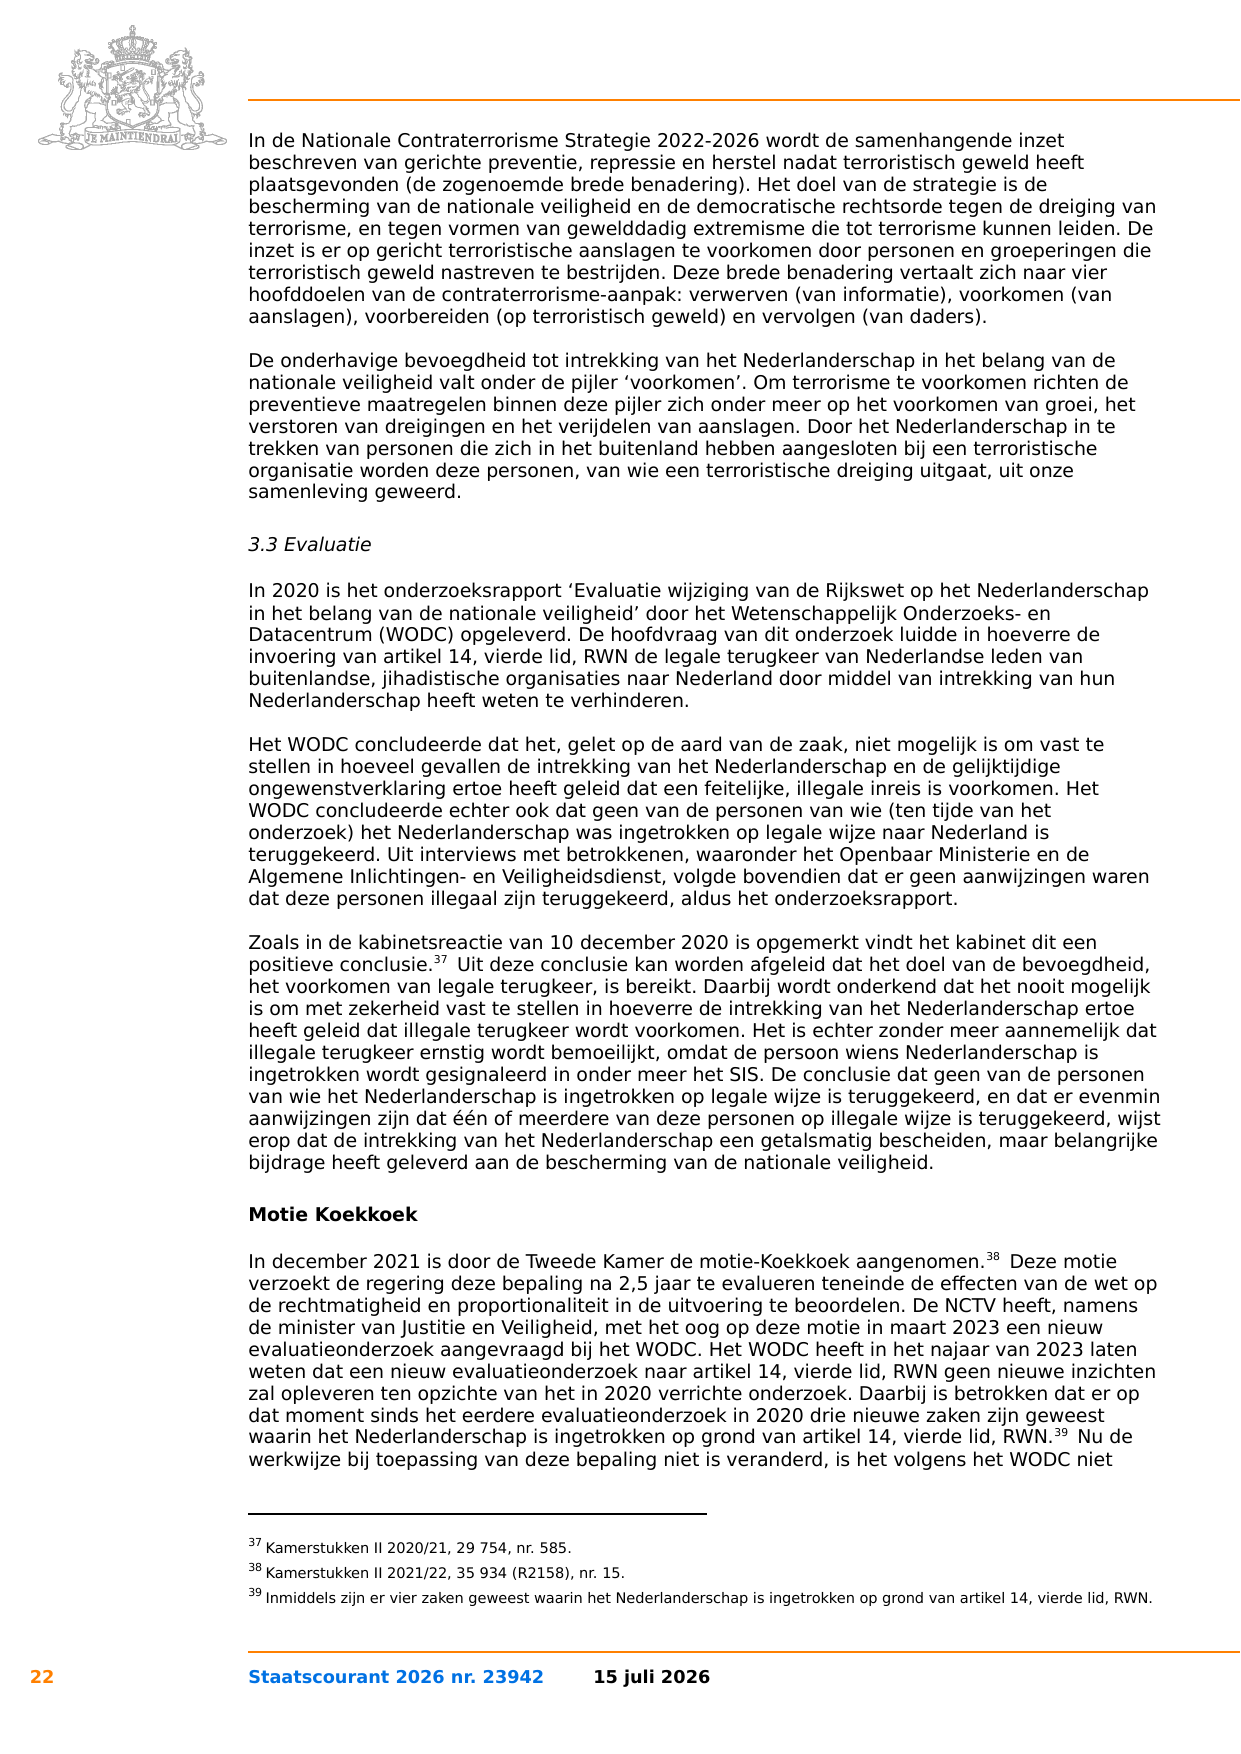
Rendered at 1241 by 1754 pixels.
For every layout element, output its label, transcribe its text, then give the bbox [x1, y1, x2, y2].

text Kamerstukken II 2021/22, 35 934 (R2158), nr. 15. [248, 1561, 1163, 1583]
picture [38, 25, 227, 150]
text Zoals in de kabinetsreactie van 10 december 2020 is opgemerkt vindt het kabinet dit een positieve conclusie. Uit deze conclusie kan worden afgeleid dat het doel van de bevoegdheid, het voorkomen van legale terugkeer, is bereikt. Daarbij wordt onderkend dat het nooit mogelijk is om met zekerheid vast te stellen in hoeverre de intrekking van het Nederlanderschap ertoe heeft geleid dat illegale terugkeer wordt voorkomen. Het is echter zonder meer aannemelijk dat illegale terugkeer ernstig wordt bemoeilijkt, omdat de persoon wiens Nederlanderschap is ingetrokken wordt gesignaleerd in onder meer het SIS. De conclusie dat geen van de personen van wie het Nederlanderschap is ingetrokken op legale wijze is teruggekeerd, en dat er evenmin aanwijzingen zijn dat één of meerdere van deze personen op illegale wijze is teruggekeerd, wijst erop dat de intrekking van het Nederlanderschap een getalsmatig bescheiden, maar belangrijke bijdrage heeft geleverd aan de bescherming van de nationale veiligheid. [248, 932, 1163, 1174]
subtitle Motie Koekkoek [248, 1204, 1163, 1226]
text De onderhavige bevoegdheid tot intrekking van het Nederlanderschap in het belang van de nationale veiligheid valt onder de pijler ‘voorkomen’. Om terrorisme te voorkomen richten de preventieve maatregelen binnen deze pijler zich onder meer op het voorkomen van groei, het verstoren van dreigingen en het verijdelen van aanslagen. Door het Nederlanderschap in te trekken van personen die zich in het buitenland hebben aangesloten bij een terroristische organisatie worden deze personen, van wie een terroristische dreiging uitgaat, uit onze samenleving geweerd. [248, 349, 1163, 503]
text In december 2021 is door de Tweede Kamer de motie-Koekkoek aangenomen. Deze motie verzoekt de regering deze bepaling na 2,5 jaar te evalueren teneinde de effecten van de wet op de rechtmatigheid en proportionaliteit in de uitvoering te beoordelen. De NCTV heeft, namens de minister van Justitie en Veiligheid, met het oog op deze motie in maart 2023 een nieuw evaluatieonderzoek aangevraagd bij het WODC. Het WODC heeft in het najaar van 2023 laten weten dat een nieuw evaluatieonderzoek naar artikel 14, vierde lid, RWN geen nieuwe inzichten zal opleveren ten opzichte van het in 2020 verrichte onderzoek. Daarbij is betrokken dat er op dat moment sinds het eerdere evaluatieonderzoek in 2020 drie nieuwe zaken zijn geweest waarin het Nederlanderschap is ingetrokken op grond van artikel 14, vierde lid, RWN. Nu de werkwijze bij toepassing van deze bepaling niet is veranderd, is het volgens het WODC niet [248, 1251, 1163, 1470]
text In 2020 is het onderzoeksrapport ‘Evaluatie wijziging van de Rijkswet op het Nederlanderschap in het belang van de nationale veiligheid’ door het Wetenschappelijk Onderzoeks- en Datacentrum (WODC) opgeleverd. De hoofdvraag van dit onderzoek luidde in hoeverre de invoering van artikel 14, vierde lid, RWN de legale terugkeer van Nederlandse leden van buitenlandse, jihadistische organisaties naar Nederland door middel van intrekking van hun Nederlanderschap heeft weten te verhinderen. [248, 580, 1163, 712]
text Inmiddels zijn er vier zaken geweest waarin het Nederlanderschap is ingetrokken op grond van artikel 14, vierde lid, RWN. [248, 1586, 1163, 1608]
text Het WODC concludeerde dat het, gelet op de aard van de zaak, niet mogelijk is om vast te stellen in hoeveel gevallen de intrekking van het Nederlanderschap en de gelijktijdige ongewenstverklaring ertoe heeft geleid dat een feitelijke, illegale inreis is voorkomen. Het WODC concludeerde echter ook dat geen van de personen van wie (ten tijde van het onderzoek) het Nederlanderschap was ingetrokken op legale wijze naar Nederland is teruggekeerd. Uit interviews met betrokkenen, waaronder het Openbaar Ministerie en de Algemene Inlichtingen- en Veiligheidsdienst, volgde bovendien dat er geen aanwijzingen waren dat deze personen illegaal zijn teruggekeerd, aldus het onderzoeksrapport. [248, 734, 1163, 910]
text In de Nationale Contraterrorisme Strategie 2022-2026 wordt de samenhangende inzet beschreven van gerichte preventie, repressie en herstel nadat terroristisch geweld heeft plaatsgevonden (de zogenoemde brede benadering). Het doel van de strategie is de bescherming van de nationale veiligheid en de democratische rechtsorde tegen de dreiging van terrorisme, en tegen vormen van gewelddadig extremisme die tot terrorisme kunnen leiden. De inzet is er op gericht terroristische aanslagen te voorkomen door personen en groeperingen die terroristisch geweld nastreven te bestrijden. Deze brede benadering vertaalt zich naar vier hoofddoelen van de contraterrorisme-aanpak: verwerven (van informatie), voorkomen (van aanslagen), voorbereiden (op terroristisch geweld) en vervolgen (van daders). [248, 130, 1163, 328]
subtitle 3.3 Evaluatie [248, 533, 1163, 555]
text Kamerstukken II 2020/21, 29 754, nr. 585. [248, 1536, 1163, 1558]
